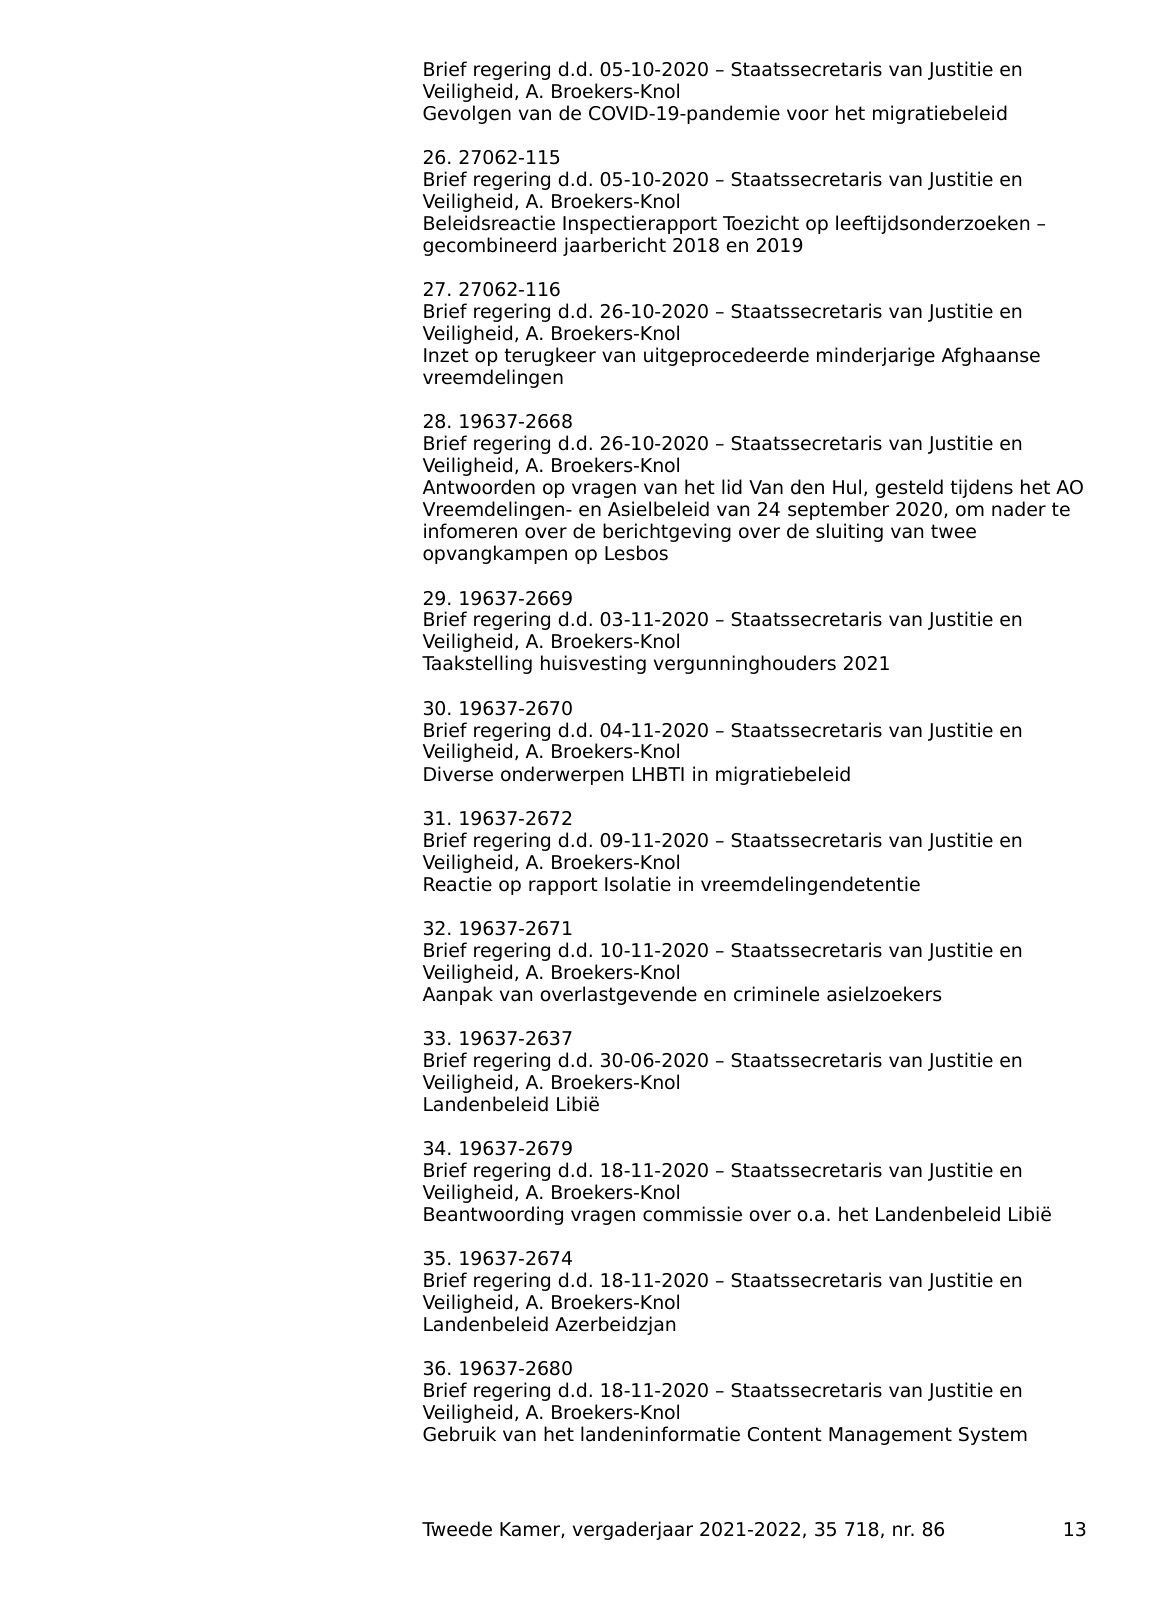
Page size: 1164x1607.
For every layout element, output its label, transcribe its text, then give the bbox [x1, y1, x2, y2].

text 26. 27062-115 [422, 147, 1087, 169]
text Brief regering d.d. 05-10-2020 – Staatssecretaris van Justitie en Veiligheid, A. Broekers-Knol [422, 59, 1087, 103]
text Brief regering d.d. 05-10-2020 – Staatssecretaris van Justitie en Veiligheid, A. Broekers-Knol [422, 169, 1087, 213]
text 33. 19637-2637 [422, 1028, 1087, 1050]
text Brief regering d.d. 09-11-2020 – Staatssecretaris van Justitie en Veiligheid, A. Broekers-Knol [422, 829, 1087, 873]
text 30. 19637-2670 [422, 697, 1087, 719]
text Landenbeleid Azerbeidzjan [422, 1314, 1087, 1336]
text 29. 19637-2669 [422, 587, 1087, 609]
text 34. 19637-2679 [422, 1138, 1087, 1160]
text Aanpak van overlastgevende en criminele asielzoekers [422, 984, 1087, 1006]
text Gevolgen van de COVID-19-pandemie voor het migratiebeleid [422, 103, 1087, 125]
text Inzet op terugkeer van uitgeprocedeerde minderjarige Afghaanse vreemdelingen [422, 345, 1087, 389]
text 36. 19637-2680 [422, 1358, 1087, 1380]
text Brief regering d.d. 26-10-2020 – Staatssecretaris van Justitie en Veiligheid, A. Broekers-Knol [422, 301, 1087, 345]
text 28. 19637-2668 [422, 411, 1087, 433]
text Brief regering d.d. 30-06-2020 – Staatssecretaris van Justitie en Veiligheid, A. Broekers-Knol [422, 1050, 1087, 1094]
text Reactie op rapport Isolatie in vreemdelingendetentie [422, 873, 1087, 896]
text Brief regering d.d. 18-11-2020 – Staatssecretaris van Justitie en Veiligheid, A. Broekers-Knol [422, 1380, 1087, 1424]
text Brief regering d.d. 26-10-2020 – Staatssecretaris van Justitie en Veiligheid, A. Broekers-Knol [422, 433, 1087, 477]
text Brief regering d.d. 03-11-2020 – Staatssecretaris van Justitie en Veiligheid, A. Broekers-Knol [422, 609, 1087, 653]
text Brief regering d.d. 18-11-2020 – Staatssecretaris van Justitie en Veiligheid, A. Broekers-Knol [422, 1160, 1087, 1204]
text 27. 27062-116 [422, 279, 1087, 301]
text Beleidsreactie Inspectierapport Toezicht op leeftijdsonderzoeken – gecombineerd jaarbericht 2018 en 2019 [422, 213, 1087, 257]
text Gebruik van het landeninformatie Content Management System [422, 1424, 1087, 1446]
text Beantwoording vragen commissie over o.a. het Landenbeleid Libië [422, 1204, 1087, 1226]
text Antwoorden op vragen van het lid Van den Hul, gesteld tijdens het AO Vreemdelingen- en Asielbeleid van 24 september 2020, om nader te infomeren over de berichtgeving over de sluiting van twee opvangkampen op Lesbos [422, 477, 1087, 565]
text Landenbeleid Libië [422, 1094, 1087, 1116]
text 32. 19637-2671 [422, 918, 1087, 940]
text 35. 19637-2674 [422, 1248, 1087, 1270]
text Diverse onderwerpen LHBTI in migratiebeleid [422, 763, 1087, 785]
text Brief regering d.d. 10-11-2020 – Staatssecretaris van Justitie en Veiligheid, A. Broekers-Knol [422, 940, 1087, 984]
text 31. 19637-2672 [422, 808, 1087, 829]
text Taakstelling huisvesting vergunninghouders 2021 [422, 653, 1087, 675]
text Brief regering d.d. 18-11-2020 – Staatssecretaris van Justitie en Veiligheid, A. Broekers-Knol [422, 1270, 1087, 1314]
text Brief regering d.d. 04-11-2020 – Staatssecretaris van Justitie en Veiligheid, A. Broekers-Knol [422, 719, 1087, 763]
